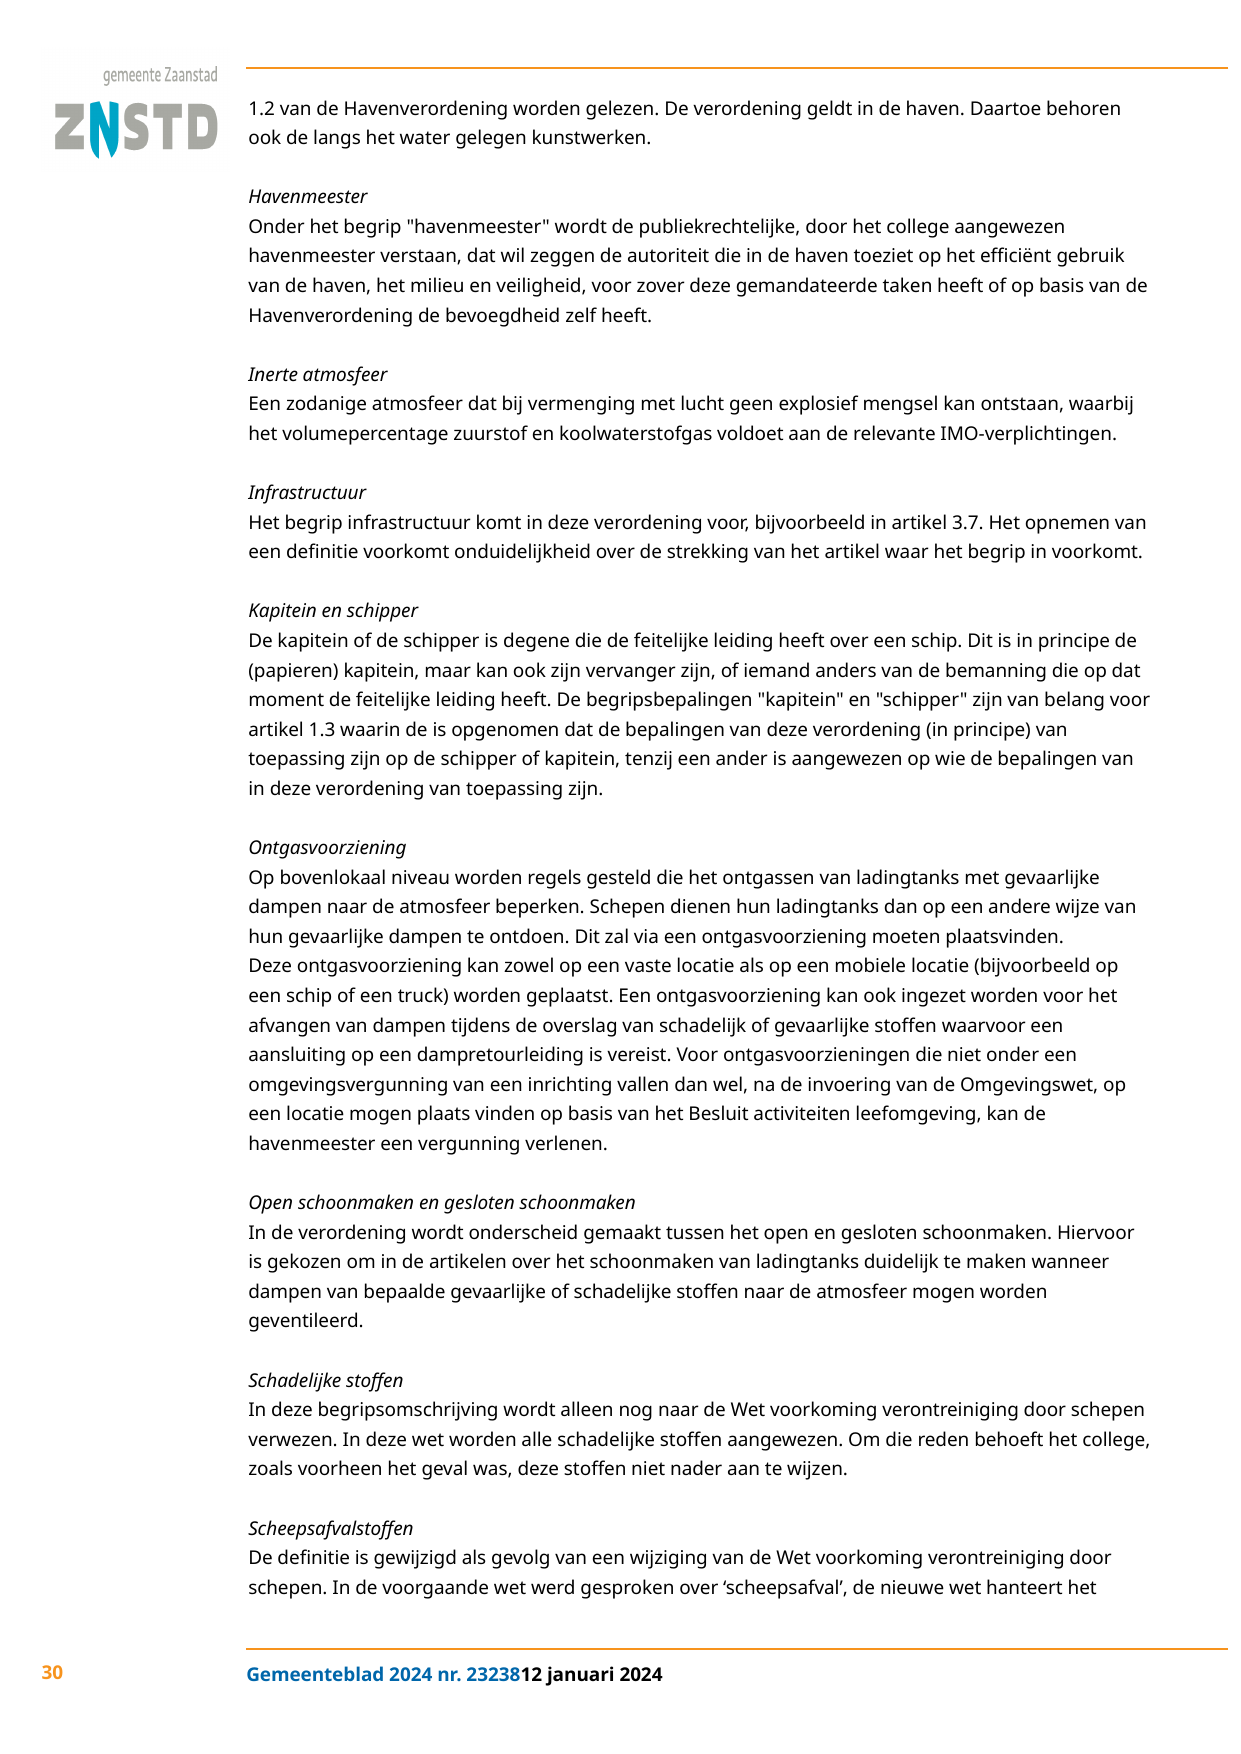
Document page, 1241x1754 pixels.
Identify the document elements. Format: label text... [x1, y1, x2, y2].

text 1.2 van de Havenverordening worden gelezen. De verordening geldt in de haven. Daartoe behoren ook de langs het water gelegen kunstwerken. [248, 95, 1152, 150]
text Infrastructuur [248, 479, 1152, 505]
text In de verordening wordt onderscheid gemaakt tussen het open en gesloten schoonmaken. Hiervoor is gekozen om in de artikelen over het schoonmaken van ladingtanks duidelijk te maken wanneer dampen van bepaalde gevaarlijke of schadelijke stoffen naar de atmosfeer mogen worden geventileerd. [248, 1219, 1152, 1333]
text Kapitein en schipper [248, 598, 1152, 623]
text Een zodanige atmosfeer dat bij vermenging met lucht geen explosief mengsel kan ontstaan, waarbij het volumepercentage zuurstof en koolwaterstofgas voldoet aan de relevante IMO-verplichtingen. [248, 391, 1152, 446]
text Scheepsafvalstoffen [248, 1515, 1152, 1541]
text De kapitein of de schipper is degene die de feitelijke leiding heeft over een schip. Dit is in principe de (papieren) kapitein, maar kan ook zijn vervanger zijn, of iemand anders van de bemanning die op dat moment de feitelijke leiding heeft. De begripsbepalingen "kapitein" en "schipper" zijn van belang voor artikel 1.3 waarin de is opgenomen dat de bepalingen van deze verordening (in principe) van toepassing zijn op de schipper of kapitein, tenzij een ander is aangewezen op wie de bepalingen van in deze verordening van toepassing zijn. [248, 627, 1152, 801]
text Het begrip infrastructuur komt in deze verordening voor, bijvoorbeeld in artikel 3.7. Het opnemen van een definitie voorkomt onduidelijkheid over de strekking van het artikel waar het begrip in voorkomt. [248, 509, 1152, 564]
text In deze begripsomschrijving wordt alleen nog naar de Wet voorkoming verontreiniging door schepen verwezen. In deze wet worden alle schadelijke stoffen aangewezen. Om die reden behoeft het college, zoals voorheen het geval was, deze stoffen niet nader aan te wijzen. [248, 1396, 1152, 1481]
text Ontgasvoorziening [248, 834, 1152, 860]
text De definitie is gewijzigd als gevolg van een wijziging van de Wet voorkoming verontreiniging door schepen. In de voorgaande wet werd gesproken over ‘scheepsafval’, de nieuwe wet hanteert het [248, 1544, 1152, 1600]
text Open schoonmaken en gesloten schoonmaken [248, 1189, 1152, 1215]
text Op bovenlokaal niveau worden regels gesteld die het ontgassen van ladingtanks met gevaarlijke dampen naar de atmosfeer beperken. Schepen dienen hun ladingtanks dan op een andere wijze van hun gevaarlijke dampen te ontdoen. Dit zal via een ontgasvoorziening moeten plaatsvinden. [248, 864, 1152, 949]
text Onder het begrip "havenmeester" wordt de publiekrechtelijke, door het college aangewezen havenmeester verstaan, dat wil zeggen de autoriteit die in de haven toeziet op het efficiënt gebruik van de haven, het milieu en veiligheid, voor zover deze gemandateerde taken heeft of op basis van de Havenverordening de bevoegdheid zelf heeft. [248, 213, 1152, 328]
picture [41, 47, 231, 172]
text Havenmeester [248, 183, 1152, 209]
text Schadelijke stoffen [248, 1367, 1152, 1393]
text Inerte atmosfeer [248, 361, 1152, 387]
text Deze ontgasvoorziening kan zowel op een vaste locatie als op een mobiele locatie (bijvoorbeeld op een schip of een truck) worden geplaatst. Een ontgasvoorziening kan ook ingezet worden voor het afvangen van dampen tijdens de overslag van schadelijk of gevaarlijke stoffen waarvoor een aansluiting op een dampretourleiding is vereist. Voor ontgasvoorzieningen die niet onder een omgevingsvergunning van een inrichting vallen dan wel, na de invoering van de Omgevingswet, op een locatie mogen plaats vinden op basis van het Besluit activiteiten leefomgeving, kan de havenmeester een vergunning verlenen. [248, 953, 1152, 1156]
